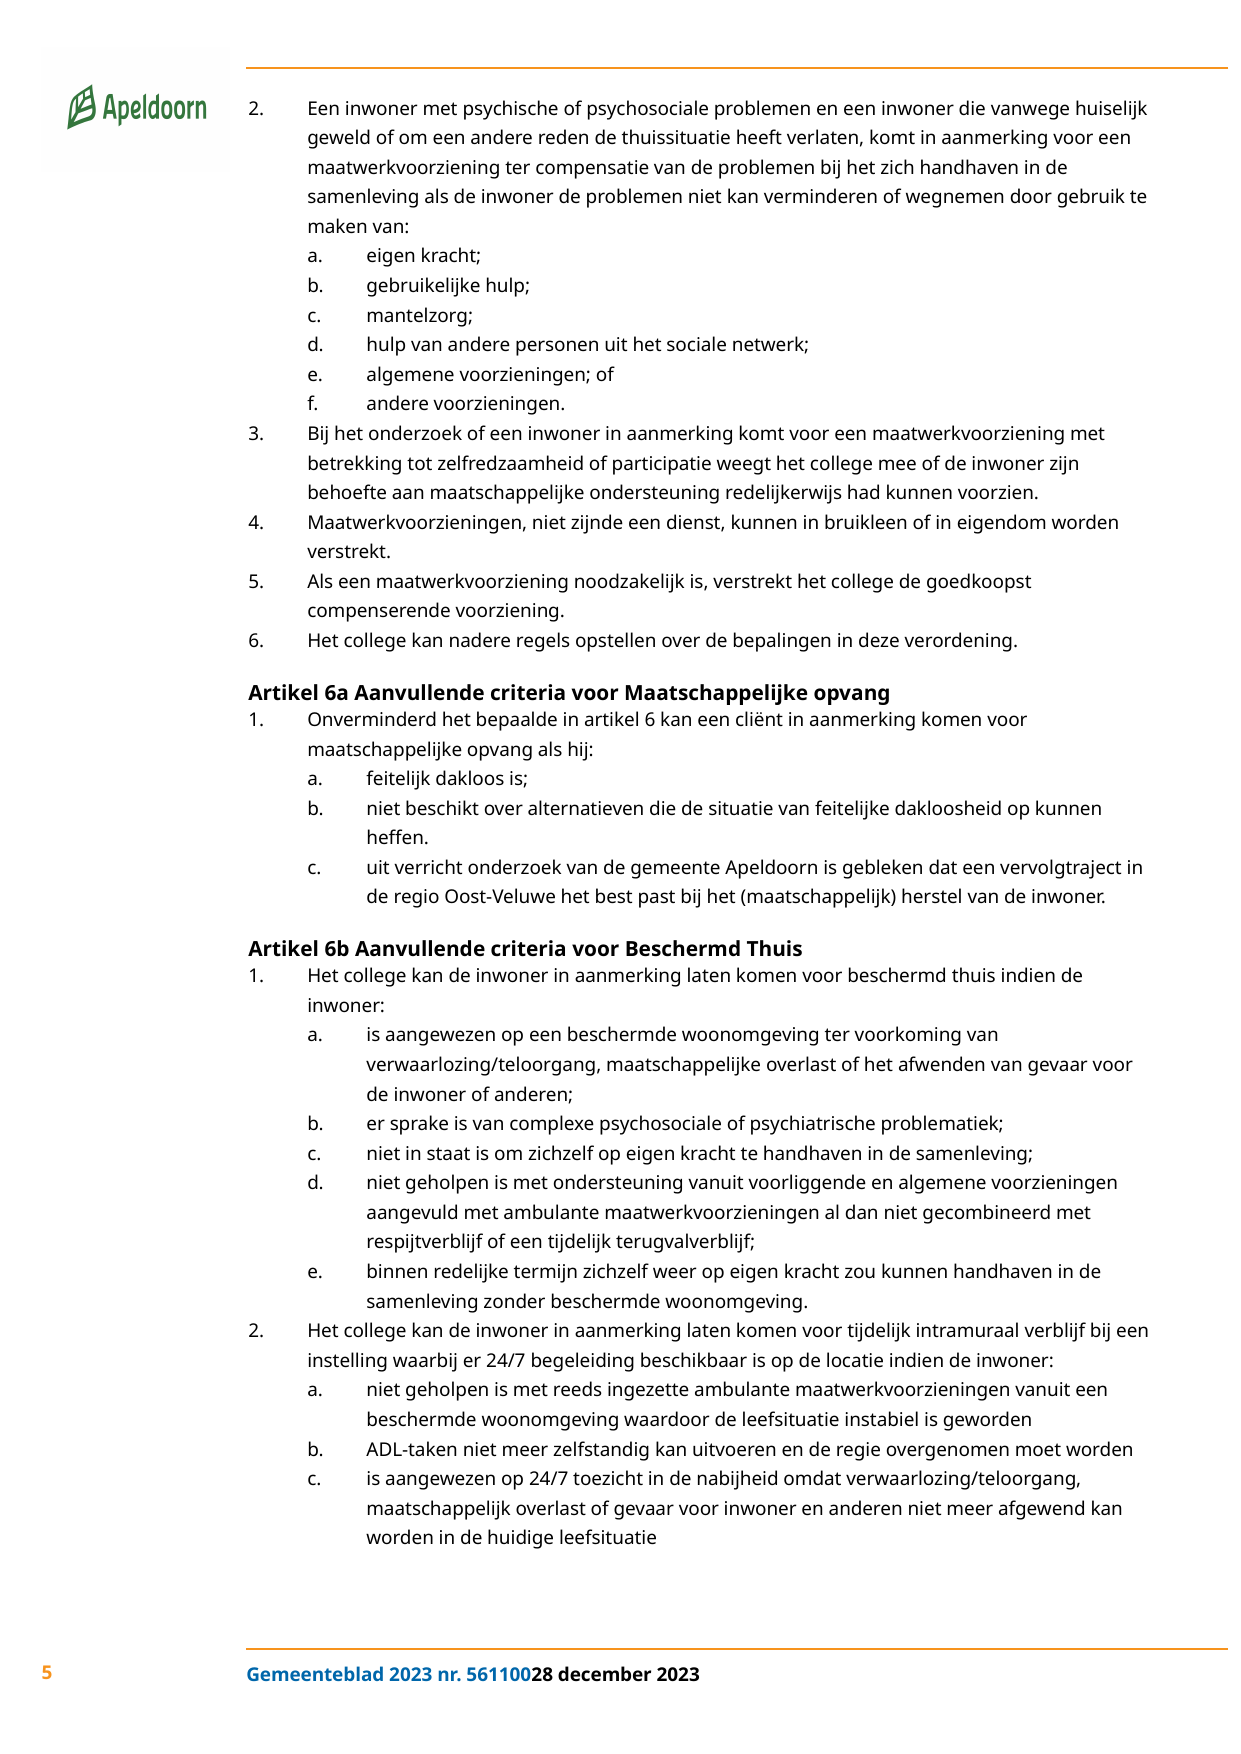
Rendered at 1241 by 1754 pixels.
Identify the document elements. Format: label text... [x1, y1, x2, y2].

list algemene voorzieningen; of [307, 361, 1152, 387]
list uit verricht onderzoek van de gemeente Apeldoorn is gebleken dat een vervolgtraject in de regio Oost-Veluwe het best past bij het (maatschappelijk) herstel van de inwoner. [307, 854, 1152, 909]
text Artikel 6a Aanvullende criteria voor Maatschappelijke opvang [248, 678, 1152, 706]
list binnen redelijke termijn zichzelf weer op eigen kracht zou kunnen handhaven in de samenleving zonder beschermde woonomgeving. [307, 1258, 1152, 1314]
list niet geholpen is met reeds ingezette ambulante maatwerkvoorzieningen vanuit een beschermde woonomgeving waardoor de leefsituatie instabiel is geworden [307, 1377, 1152, 1432]
text Artikel 6b Aanvullende criteria voor Beschermd Thuis [248, 934, 1152, 962]
list niet geholpen is met ondersteuning vanuit voorliggende en algemene voorzieningen aangevuld met ambulante maatwerkvoorzieningen al dan niet gecombineerd met respijtverblijf of een tijdelijk terugvalverblijf; [307, 1169, 1152, 1254]
list hulp van andere personen uit het sociale netwerk; [307, 331, 1152, 357]
list Maatwerkvoorzieningen, niet zijnde een dienst, kunnen in bruikleen of in eigendom worden verstrekt. [248, 509, 1152, 564]
picture [41, 47, 231, 172]
list Het college kan de inwoner in aanmerking laten komen voor tijdelijk intramuraal verblijf bij een instelling waarbij er 24/7 begeleiding beschikbaar is op de locatie indien de inwoner: [248, 1317, 1152, 1373]
list mantelzorg; [307, 302, 1152, 328]
list eigen kracht; [307, 243, 1152, 268]
list feitelijk dakloos is; [307, 765, 1152, 791]
list is aangewezen op 24/7 toezicht in de nabijheid omdat verwaarlozing/teloorgang, maatschappelijk overlast of gevaar voor inwoner en anderen niet meer afgewend kan worden in de huidige leefsituatie [307, 1465, 1152, 1550]
list gebruikelijke hulp; [307, 272, 1152, 298]
list niet beschikt over alternatieven die de situatie van feitelijke dakloosheid op kunnen heffen. [307, 795, 1152, 850]
list Het college kan nadere regels opstellen over de bepalingen in deze verordening. [248, 627, 1152, 653]
list ADL-taken niet meer zelfstandig kan uitvoeren en de regie overgenomen moet worden [307, 1436, 1152, 1462]
list er sprake is van complexe psychosociale of psychiatrische problematiek; [307, 1110, 1152, 1136]
list niet in staat is om zichzelf op eigen kracht te handhaven in de samenleving; [307, 1140, 1152, 1166]
list andere voorzieningen. [307, 391, 1152, 416]
list is aangewezen op een beschermde woonomgeving ter voorkoming van verwaarlozing/teloorgang, maatschappelijke overlast of het afwenden van gevaar voor de inwoner of anderen; [307, 1022, 1152, 1107]
list Bij het onderzoek of een inwoner in aanmerking komt voor een maatwerkvoorziening met betrekking tot zelfredzaamheid of participatie weegt het college mee of de inwoner zijn behoefte aan maatschappelijke ondersteuning redelijkerwijs had kunnen voorzien. [248, 420, 1152, 505]
list Als een maatwerkvoorziening noodzakelijk is, verstrekt het college de goedkoopst compenserende voorziening. [248, 568, 1152, 623]
list Een inwoner met psychische of psychosociale problemen en een inwoner die vanwege huiselijk geweld of om een andere reden de thuissituatie heeft verlaten, komt in aanmerking voor een maatwerkvoorziening ter compensatie van de problemen bij het zich handhaven in de samenleving als de inwoner de problemen niet kan verminderen of wegnemen door gebruik te maken van: [248, 95, 1152, 239]
list Onverminderd het bepaalde in artikel 6 kan een cliënt in aanmerking komen voor maatschappelijke opvang als hij: [248, 706, 1152, 761]
list Het college kan de inwoner in aanmerking laten komen voor beschermd thuis indien de inwoner: [248, 962, 1152, 1018]
